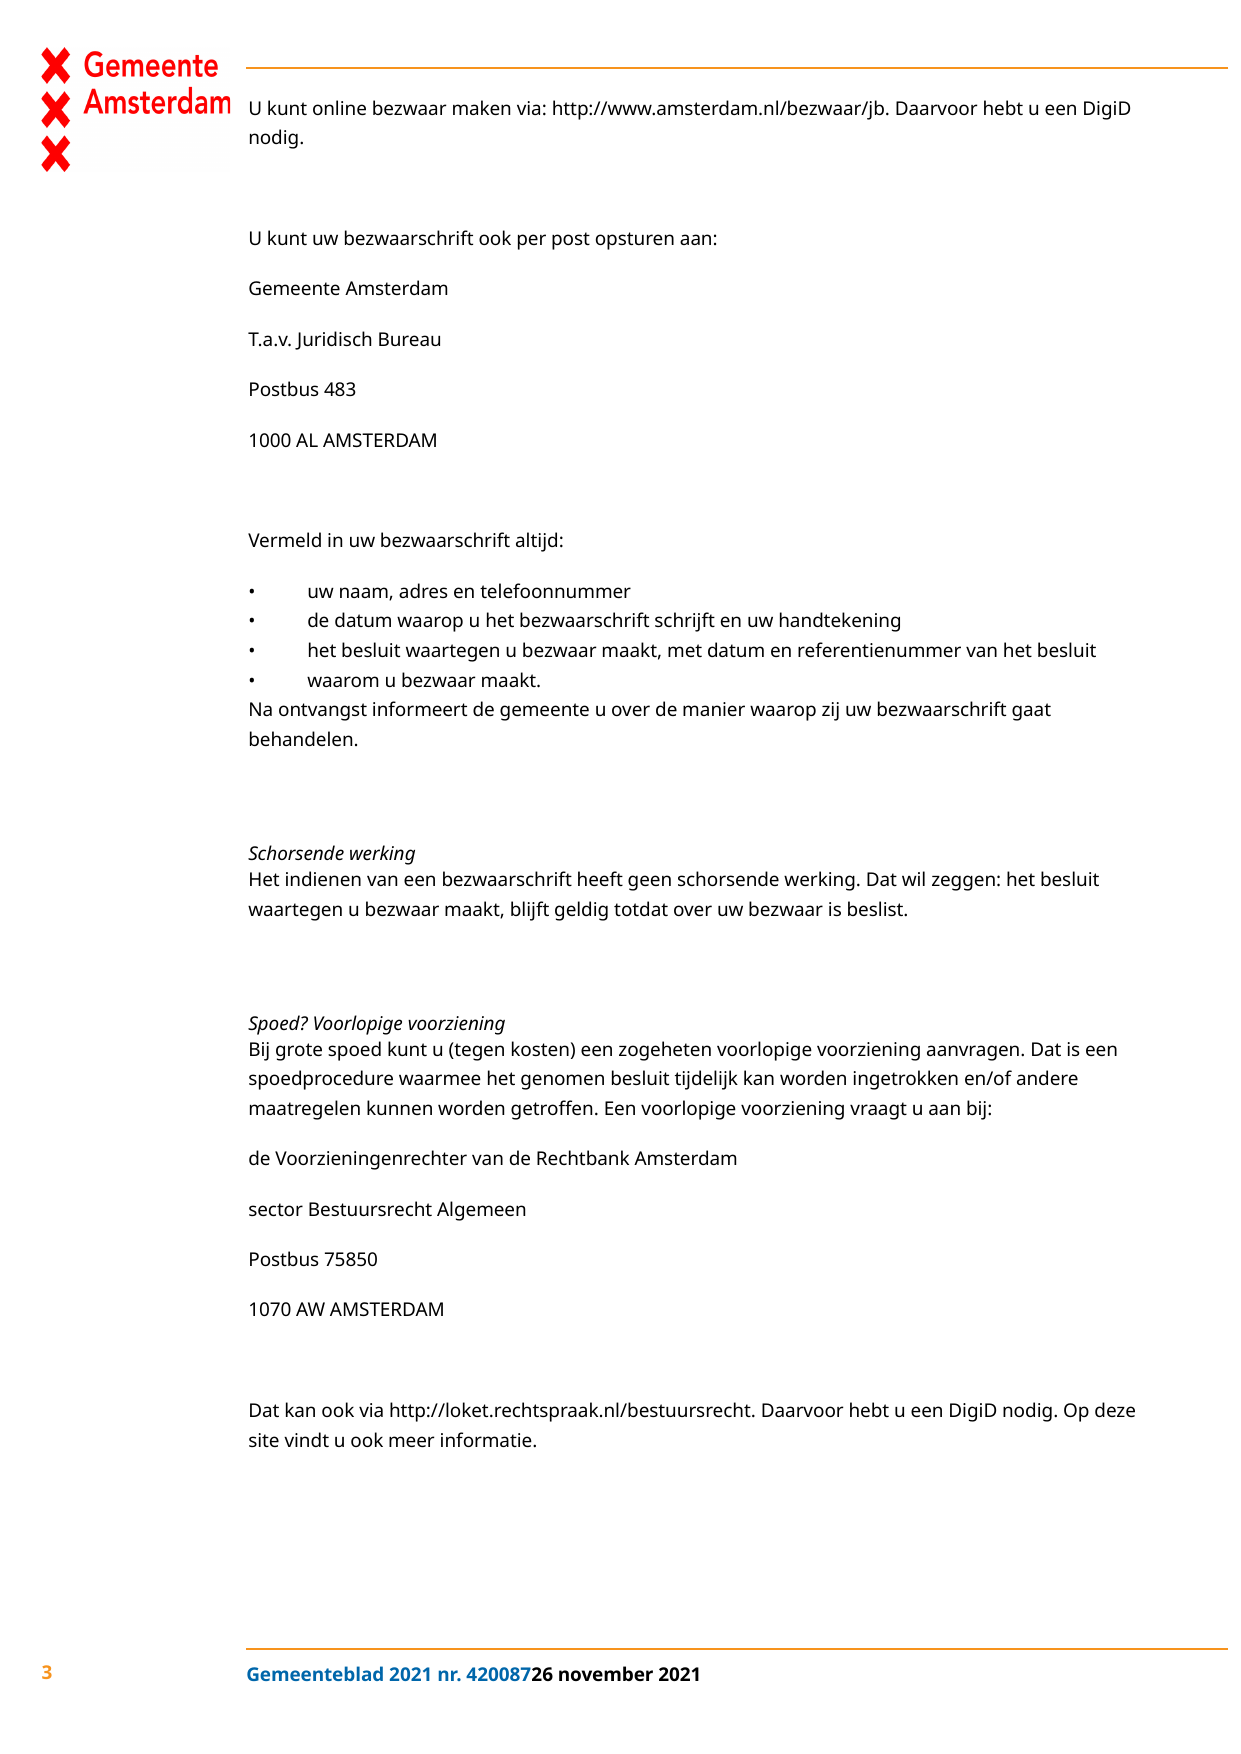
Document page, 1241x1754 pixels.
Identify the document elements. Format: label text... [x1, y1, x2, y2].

text de Voorzieningenrechter van de Rechtbank Amsterdam [248, 1145, 1152, 1171]
picture [41, 47, 231, 172]
text 1000 AL AMSTERDAM [248, 427, 1152, 453]
text Na ontvangst informeert de gemeente u over de manier waarop zij uw bezwaarschrift gaat behandelen. [248, 696, 1152, 752]
text Postbus 75850 [248, 1246, 1152, 1272]
list uw naam, adres en telefoonnummer [248, 578, 1152, 604]
text sector Bestuursrecht Algemeen [248, 1196, 1152, 1222]
text Vermeld in uw bezwaarschrift altijd: [248, 528, 1152, 553]
text Dat kan ook via http://loket.rechtspraak.nl/bestuursrecht. Daarvoor hebt u een DigiD nodig. Op deze site vindt u ook meer informatie. [248, 1397, 1152, 1453]
text 1070 AW AMSTERDAM [248, 1297, 1152, 1322]
list waarom u bezwaar maakt. [248, 667, 1152, 693]
text Postbus 483 [248, 376, 1152, 402]
text Bij grote spoed kunt u (tegen kosten) een zogeheten voorlopige voorziening aanvragen. Dat is een spoedprocedure waarmee het genomen besluit tijdelijk kan worden ingetrokken en/of andere maatregelen kunnen worden getroffen. Een voorlopige voorziening vraagt u aan bij: [248, 1036, 1152, 1121]
list de datum waarop u het bezwaarschrift schrijft en uw handtekening [248, 608, 1152, 633]
text U kunt online bezwaar maken via: http://www.amsterdam.nl/bezwaar/jb. Daarvoor hebt u een DigiD nodig. [248, 95, 1152, 150]
text T.a.v. Juridisch Bureau [248, 326, 1152, 352]
text Spoed? Voorlopige voorziening [248, 1010, 1152, 1036]
text U kunt uw bezwaarschrift ook per post opsturen aan: [248, 225, 1152, 251]
text Schorsende werking [248, 840, 1152, 866]
list het besluit waartegen u bezwaar maakt, met datum en referentienummer van het besluit [248, 637, 1152, 663]
text Het indienen van een bezwaarschrift heeft geen schorsende werking. Dat wil zeggen: het besluit waartegen u bezwaar maakt, blijft geldig totdat over uw bezwaar is beslist. [248, 866, 1152, 921]
text Gemeente Amsterdam [248, 276, 1152, 301]
